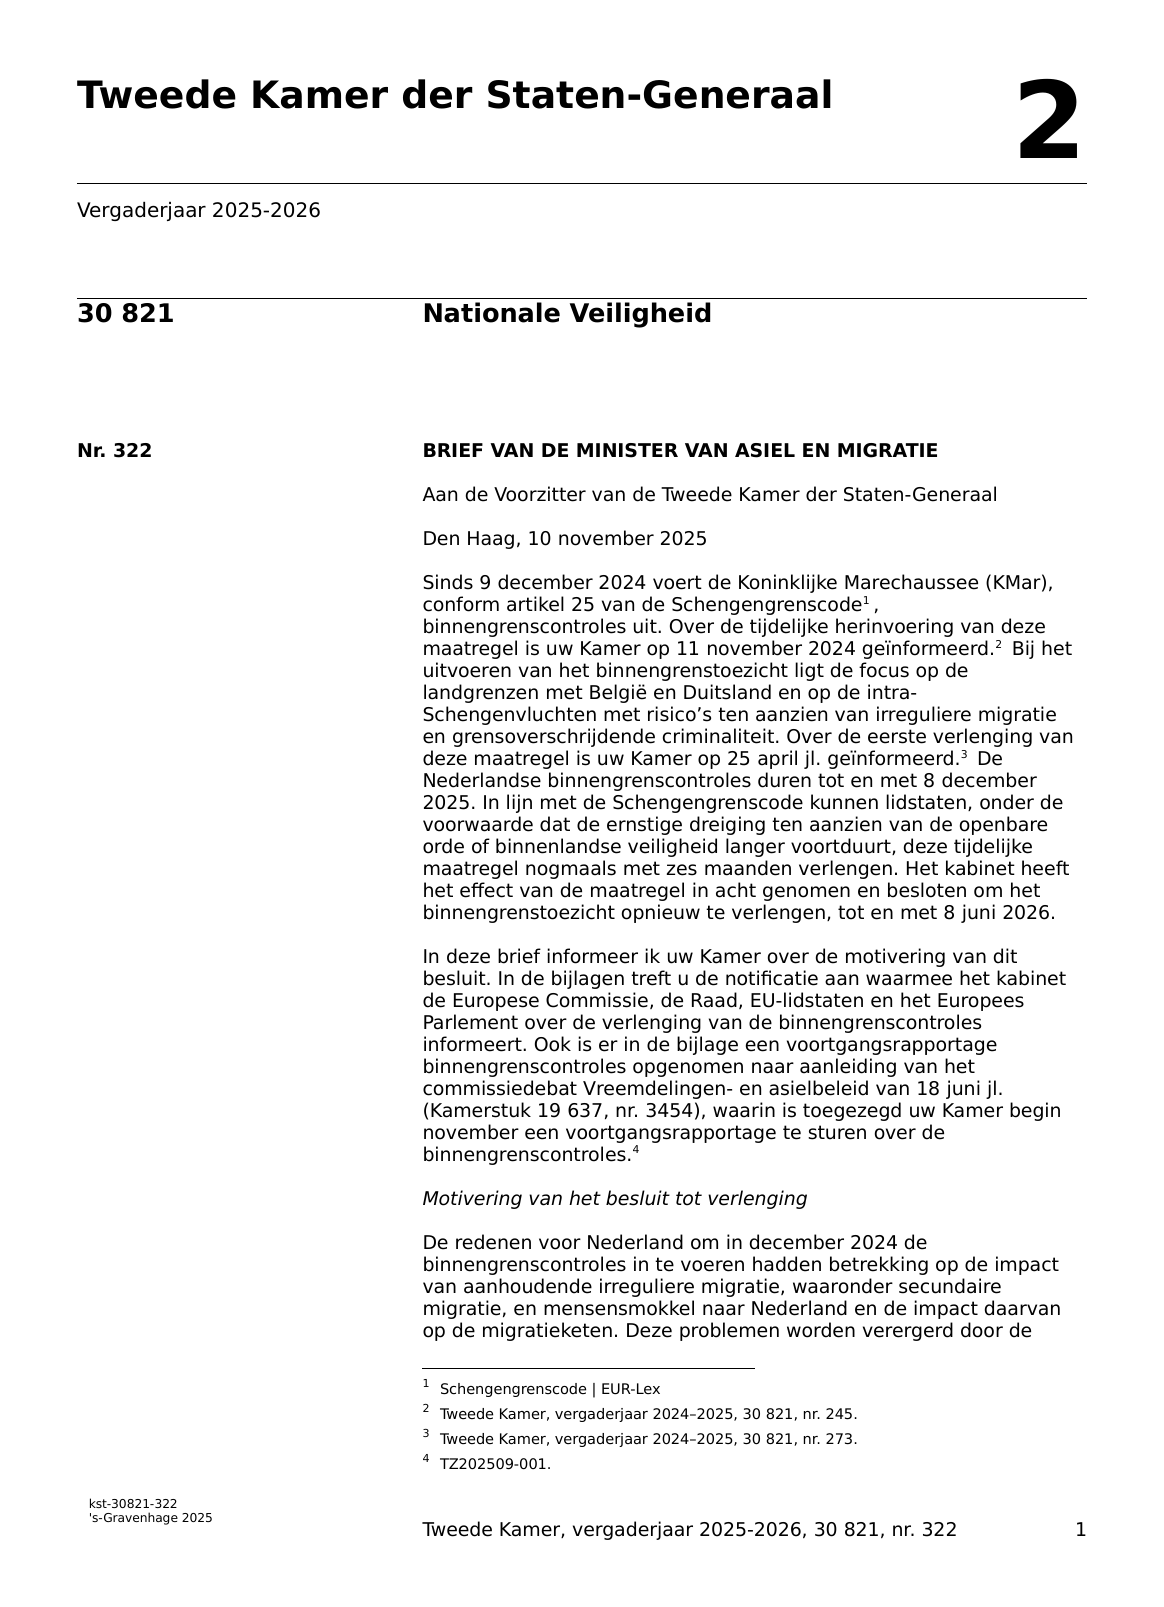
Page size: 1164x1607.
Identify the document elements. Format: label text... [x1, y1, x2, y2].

text Sinds 9 december 2024 voert de Koninklijke Marechaussee (KMar), conform artikel 25 van de Schengengrenscode, binnengrenscontroles uit. Over de tijdelijke herinvoering van deze maatregel is uw Kamer op 11 november 2024 geïnformeerd. Bij het uitvoeren van het binnengrenstoezicht ligt de focus op de landgrenzen met België en Duitsland en op de intra-Schengenvluchten met risico’s ten aanzien van irreguliere migratie en grensoverschrijdende criminaliteit. Over de eerste verlenging van deze maatregel is uw Kamer op 25 april jl. geïnformeerd. De Nederlandse binnengrenscontroles duren tot en met 8 december 2025. In lijn met de Schengengrenscode kunnen lidstaten, onder de voorwaarde dat de ernstige dreiging ten aanzien van de openbare orde of binnenlandse veiligheid langer voortduurt, deze tijdelijke maatregel nogmaals met zes maanden verlengen. Het kabinet heeft het effect van de maatregel in acht genomen en besloten om het binnengrenstoezicht opnieuw te verlengen, tot en met 8 juni 2026. [422, 572, 1087, 924]
subtitle Nr. 322 BRIEF VAN DE MINISTER VAN ASIEL EN MIGRATIE [77, 440, 1087, 462]
text Aan de Voorzitter van de Tweede Kamer der Staten-Generaal [422, 484, 1087, 506]
table_header 2 [886, 59, 1087, 183]
subtitle 30 821 Nationale Veiligheid [77, 299, 1087, 329]
table_cell Vergaderjaar 2025-2026 [77, 184, 1087, 298]
text In deze brief informeer ik uw Kamer over de motivering van dit besluit. In de bijlagen treft u de notificatie aan waarmee het kabinet de Europese Commissie, de Raad, EU-lidstaten en het Europees Parlement over de verlenging van de binnengrenscontroles informeert. Ook is er in de bijlage een voortgangsrapportage binnengrenscontroles opgenomen naar aanleiding van het commissiedebat Vreemdelingen- en asielbeleid van 18 juni jl. (Kamerstuk 19 637, nr. 3454), waarin is toegezegd uw Kamer begin november een voortgangsrapportage te sturen over de binnengrenscontroles. [422, 946, 1087, 1166]
text Schengengrenscode | EUR-Lex [422, 1377, 1087, 1399]
subtitle Motivering van het besluit tot verlenging [422, 1188, 1087, 1210]
text kst-30821-322 [88, 1497, 323, 1511]
text 's-Gravenhage 2025 [88, 1511, 323, 1525]
text De redenen voor Nederland om in december 2024 de binnengrenscontroles in te voeren hadden betrekking op de impact van aanhoudende irreguliere migratie, waaronder secundaire migratie, en mensensmokkel naar Nederland en de impact daarvan op de migratieketen. Deze problemen worden verergerd door de [422, 1232, 1087, 1342]
text TZ202509-001. [422, 1452, 1087, 1474]
text Den Haag, 10 november 2025 [422, 528, 1087, 550]
table_header Tweede Kamer der Staten-Generaal [77, 59, 886, 183]
text Tweede Kamer, vergaderjaar 2024–2025, 30 821, nr. 273. [422, 1427, 1087, 1449]
text Tweede Kamer, vergaderjaar 2024–2025, 30 821, nr. 245. [422, 1402, 1087, 1424]
